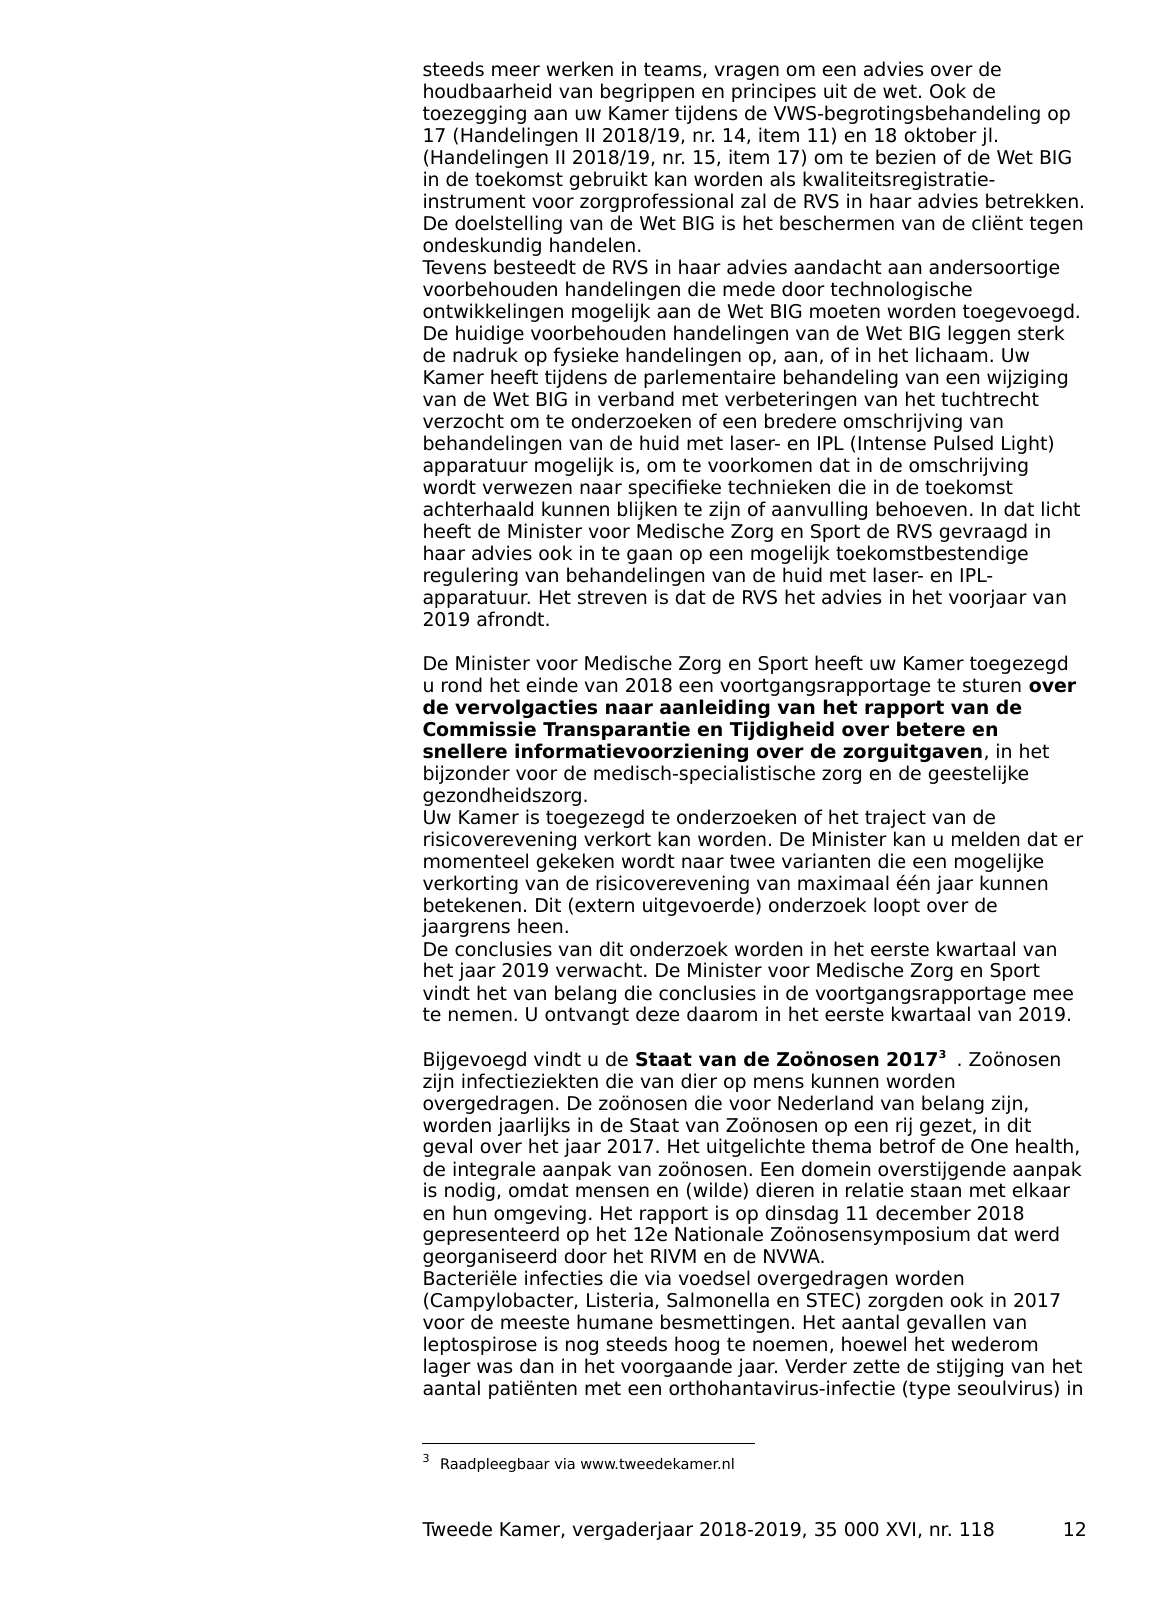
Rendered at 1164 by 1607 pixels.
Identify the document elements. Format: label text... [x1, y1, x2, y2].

text De Minister voor Medische Zorg en Sport heeft uw Kamer toegezegd u rond het einde van 2018 een voortgangsrapportage te sturen over de vervolgacties naar aanleiding van het rapport van de Commissie Transparantie en Tijdigheid over betere en snellere informatievoorziening over de zorguitgaven, in het bijzonder voor de medisch-specialistische zorg en de geestelijke gezondheidszorg. [422, 653, 1087, 807]
text Uw Kamer is toegezegd te onderzoeken of het traject van de risicoverevening verkort kan worden. De Minister kan u melden dat er momenteel gekeken wordt naar twee varianten die een mogelijke verkorting van de risicoverevening van maximaal één jaar kunnen betekenen. Dit (extern uitgevoerde) onderzoek loopt over de jaargrens heen. [422, 807, 1087, 938]
text Bijgevoegd vindt u de Staat van de Zoönosen 2017 . Zoönosen zijn infectieziekten die van dier op mens kunnen worden overgedragen. De zoönosen die voor Nederland van belang zijn, worden jaarlijks in de Staat van Zoönosen op een rij gezet, in dit geval over het jaar 2017. Het uitgelichte thema betrof de One health, de integrale aanpak van zoönosen. Een domein overstijgende aanpak is nodig, omdat mensen en (wilde) dieren in relatie staan met elkaar en hun omgeving. Het rapport is op dinsdag 11 december 2018 gepresenteerd op het 12e Nationale Zoönosensymposium dat werd georganiseerd door het RIVM en de NVWA. [422, 1048, 1087, 1268]
text Raadpleegbaar via www.tweedekamer.nl [422, 1452, 1087, 1474]
text Bacteriële infecties die via voedsel overgedragen worden (Campylobacter, Listeria, Salmonella en STEC) zorgden ook in 2017 voor de meeste humane besmettingen. Het aantal gevallen van leptospirose is nog steeds hoog te noemen, hoewel het wederom lager was dan in het voorgaande jaar. Verder zette de stijging van het aantal patiënten met een orthohantavirus-infectie (type seoulvirus) in [422, 1268, 1087, 1400]
text steeds meer werken in teams, vragen om een advies over de houdbaarheid van begrippen en principes uit de wet. Ook de toezegging aan uw Kamer tijdens de VWS-begrotingsbehandeling op 17 (Handelingen II 2018/19, nr. 14, item 11) en 18 oktober jl. (Handelingen II 2018/19, nr. 15, item 17) om te bezien of de Wet BIG in de toekomst gebruikt kan worden als kwaliteitsregistratie-instrument voor zorgprofessional zal de RVS in haar advies betrekken. De doelstelling van de Wet BIG is het beschermen van de cliënt tegen ondeskundig handelen. [422, 59, 1087, 257]
text Tevens besteedt de RVS in haar advies aandacht aan andersoortige voorbehouden handelingen die mede door technologische ontwikkelingen mogelijk aan de Wet BIG moeten worden toegevoegd. De huidige voorbehouden handelingen van de Wet BIG leggen sterk de nadruk op fysieke handelingen op, aan, of in het lichaam. Uw Kamer heeft tijdens de parlementaire behandeling van een wijziging van de Wet BIG in verband met verbeteringen van het tuchtrecht verzocht om te onderzoeken of een bredere omschrijving van behandelingen van de huid met laser- en IPL (Intense Pulsed Light) apparatuur mogelijk is, om te voorkomen dat in de omschrijving wordt verwezen naar specifieke technieken die in de toekomst achterhaald kunnen blijken te zijn of aanvulling behoeven. In dat licht heeft de Minister voor Medische Zorg en Sport de RVS gevraagd in haar advies ook in te gaan op een mogelijk toekomstbestendige regulering van behandelingen van de huid met laser- en IPL-apparatuur. Het streven is dat de RVS het advies in het voorjaar van 2019 afrondt. [422, 257, 1087, 631]
text De conclusies van dit onderzoek worden in het eerste kwartaal van het jaar 2019 verwacht. De Minister voor Medische Zorg en Sport vindt het van belang die conclusies in de voortgangsrapportage mee te nemen. U ontvangt deze daarom in het eerste kwartaal van 2019. [422, 938, 1087, 1026]
